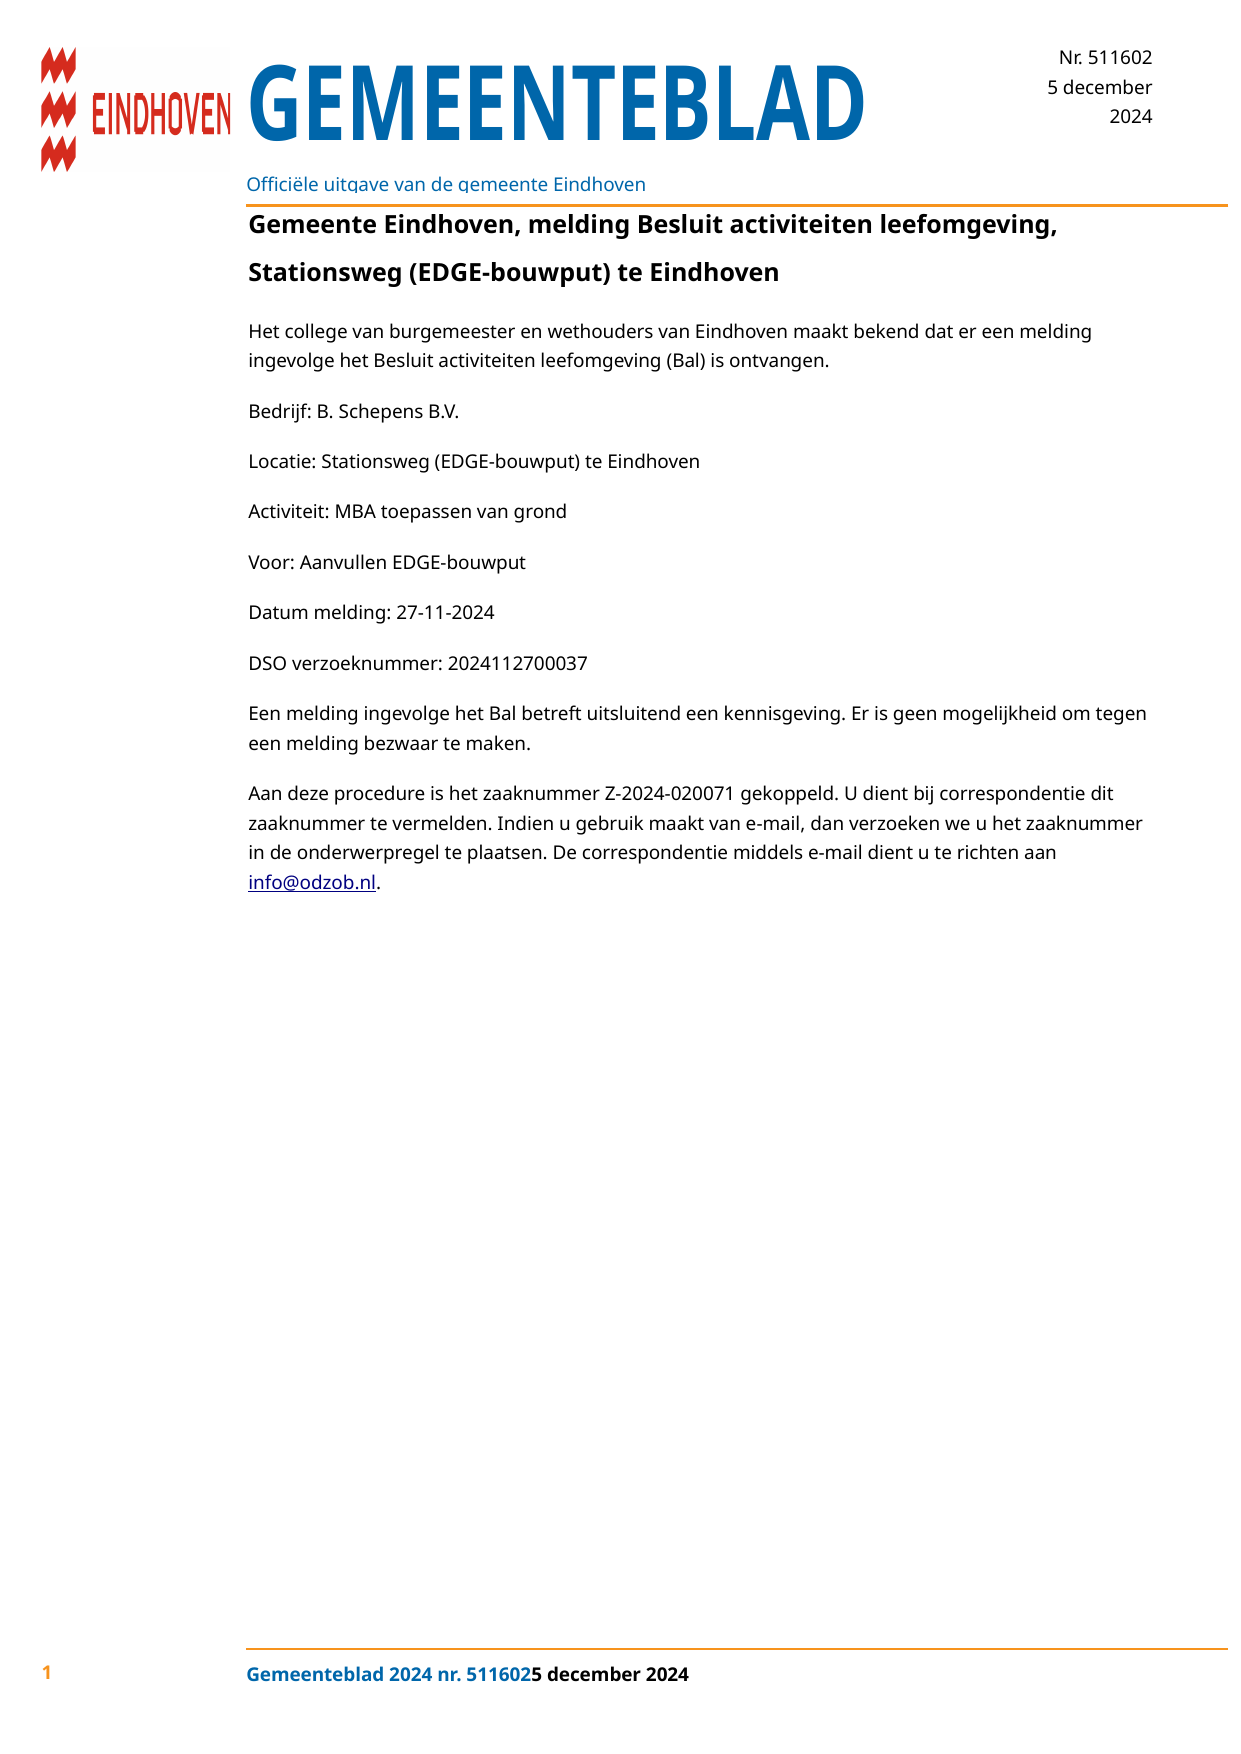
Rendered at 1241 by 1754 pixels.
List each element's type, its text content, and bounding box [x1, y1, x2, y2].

picture [41, 47, 231, 172]
text Datum melding: 27-11-2024 [248, 599, 1152, 625]
text DSO verzoeknummer: 2024112700037 [248, 650, 1152, 676]
text Activiteit: MBA toepassen van grond [248, 499, 1152, 524]
text Aan deze procedure is het zaaknummer Z-2024-020071 gekoppeld. U dient bij correspondentie dit zaaknummer te vermelden. Indien u gebruik maakt van e-mail, dan verzoeken we u het zaaknummer in de onderwerpregel te plaatsen. De correspondentie middels e-mail dient u te richten aan info@odzob.nl. [248, 780, 1152, 895]
text Voor: Aanvullen EDGE-bouwput [248, 549, 1152, 575]
text Bedrijf: B. Schepens B.V. [248, 398, 1152, 424]
text Locatie: Stationsweg (EDGE-bouwput) te Eindhoven [248, 448, 1152, 474]
text Het college van burgemeester en wethouders van Eindhoven maakt bekend dat er een melding ingevolge het Besluit activiteiten leefomgeving (Bal) is ontvangen. [248, 318, 1152, 373]
text Gemeente Eindhoven, melding Besluit activiteiten leefomgeving, Stationsweg (EDGE-bouwput) te Eindhoven [248, 207, 1152, 288]
text Een melding ingevolge het Bal betreft uitsluitend een kennisgeving. Er is geen mogelijkheid om tegen een melding bezwaar te maken. [248, 700, 1152, 756]
